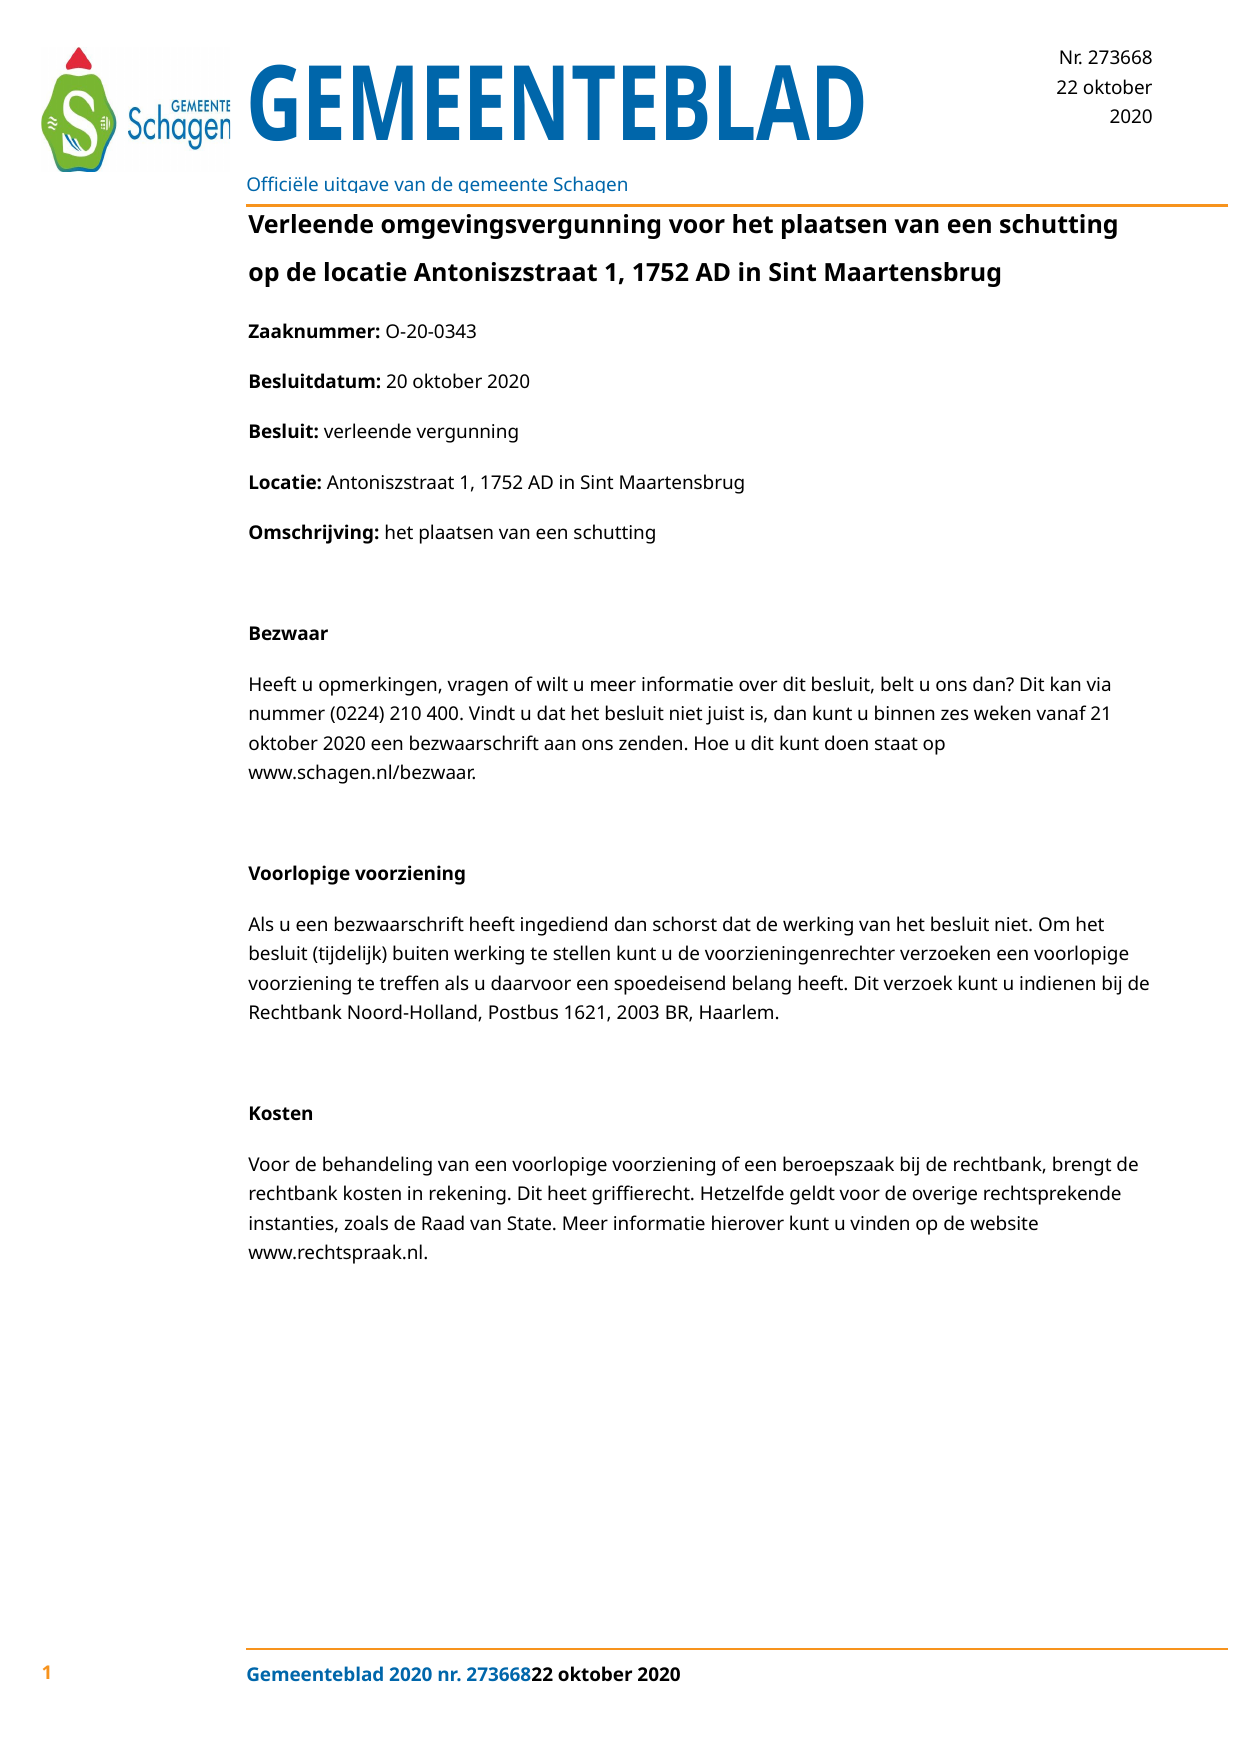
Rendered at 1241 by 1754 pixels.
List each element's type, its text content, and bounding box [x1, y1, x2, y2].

text Zaaknummer: O-20-0343 [248, 318, 1152, 344]
text Voor de behandeling van een voorlopige voorziening of een beroepszaak bij de rechtbank, brengt de rechtbank kosten in rekening. Dit heet griffierecht. Hetzelfde geldt voor de overige rechtsprekende instanties, zoals de Raad van State. Meer informatie hierover kunt u vinden op de website www.rechtspraak.nl. [248, 1151, 1152, 1265]
picture [41, 47, 231, 172]
text Besluitdatum: 20 oktober 2020 [248, 368, 1152, 394]
text Bezwaar [248, 620, 1152, 646]
text Voorlopige voorziening [248, 860, 1152, 886]
text Als u een bezwaarschrift heeft ingediend dan schorst dat de werking van het besluit niet. Om het besluit (tijdelijk) buiten werking te stellen kunt u de voorzieningenrechter verzoeken een voorlopige voorziening te treffen als u daarvoor een spoedeisend belang heeft. Dit verzoek kunt u indienen bij de Rechtbank Noord-Holland, Postbus 1621, 2003 BR, Haarlem. [248, 911, 1152, 1025]
text Besluit: verleende vergunning [248, 419, 1152, 444]
text Heeft u opmerkingen, vragen of wilt u meer informatie over dit besluit, belt u ons dan? Dit kan via nummer (0224) 210 400. Vindt u dat het besluit niet juist is, dan kunt u binnen zes weken vanaf 21 oktober 2020 een bezwaarschrift aan ons zenden. Hoe u dit kunt doen staat op www.schagen.nl/bezwaar. [248, 671, 1152, 785]
text Omschrijving: het plaatsen van een schutting [248, 519, 1152, 545]
text Locatie: Antoniszstraat 1, 1752 AD in Sint Maartensbrug [248, 469, 1152, 495]
text Verleende omgevingsvergunning voor het plaatsen van een schutting op de locatie Antoniszstraat 1, 1752 AD in Sint Maartensbrug [248, 207, 1152, 288]
text Kosten [248, 1100, 1152, 1126]
